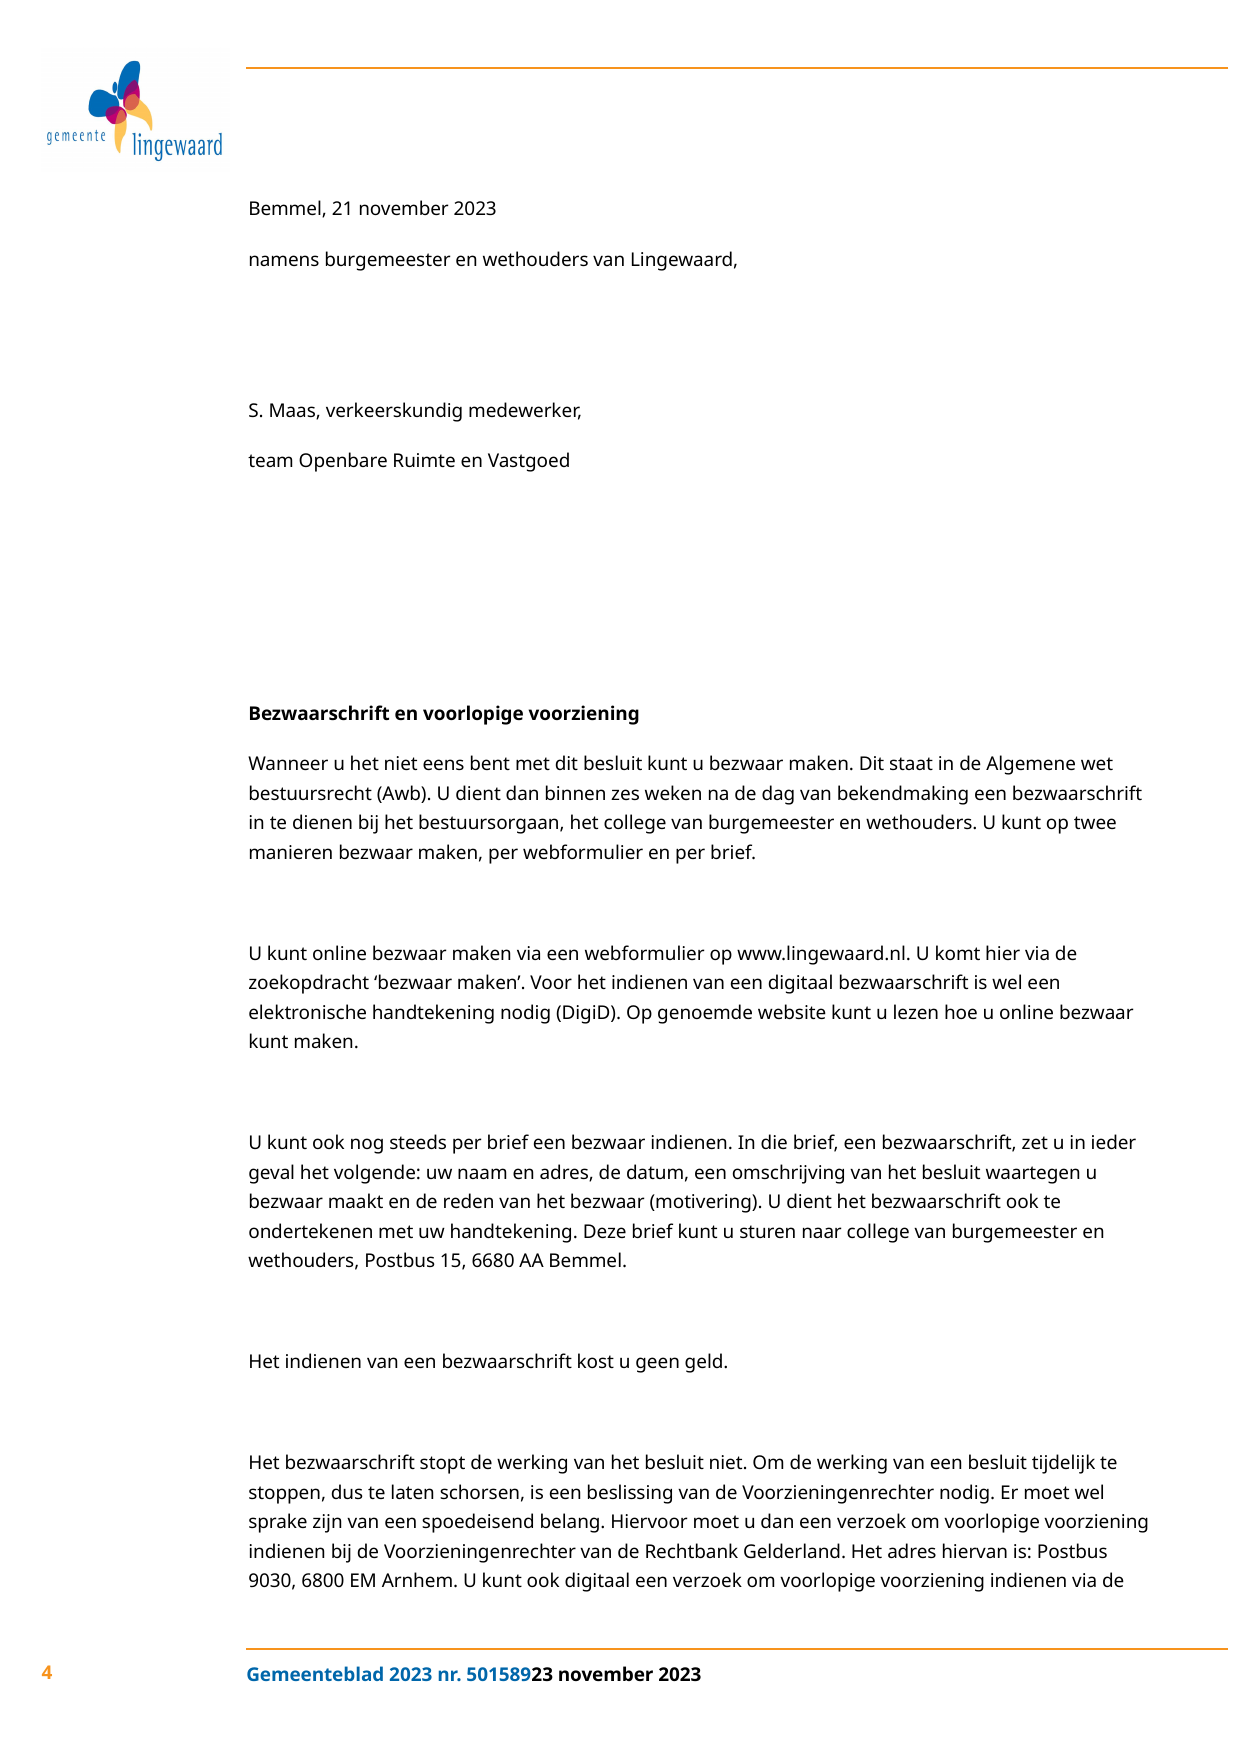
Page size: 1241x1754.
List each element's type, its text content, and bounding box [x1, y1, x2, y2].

text U kunt ook nog steeds per brief een bezwaar indienen. In die brief, een bezwaarschrift, zet u in ieder geval het volgende: uw naam en adres, de datum, een omschrijving van het besluit waartegen u bezwaar maakt en de reden van het bezwaar (motivering). U dient het bezwaarschrift ook te ondertekenen met uw handtekening. Deze brief kunt u sturen naar college van burgemeester en wethouders, Postbus 15, 6680 AA Bemmel. [248, 1129, 1152, 1273]
text namens burgemeester en wethouders van Lingewaard, [248, 246, 1152, 272]
text Het bezwaarschrift stopt de werking van het besluit niet. Om de werking van een besluit tijdelijk te stoppen, dus te laten schorsen, is een beslissing van de Voorzieningenrechter nodig. Er moet wel sprake zijn van een spoedeisend belang. Hiervoor moet u dan een verzoek om voorlopige voorziening indienen bij de Voorzieningenrechter van de Rechtbank Gelderland. Het adres hiervan is: Postbus 9030, 6800 EM Arnhem. U kunt ook digitaal een verzoek om voorlopige voorziening indienen via de [248, 1449, 1152, 1593]
text Bezwaarschrift en voorlopige voorziening [248, 700, 1152, 726]
text Wanneer u het niet eens bent met dit besluit kunt u bezwaar maken. Dit staat in de Algemene wet bestuursrecht (Awb). U dient dan binnen zes weken na de dag van bekendmaking een bezwaarschrift in te dienen bij het bestuursorgaan, het college van burgemeester en wethouders. U kunt op twee manieren bezwaar maken, per webformulier en per brief. [248, 750, 1152, 865]
picture [41, 47, 231, 172]
text U kunt online bezwaar maken via een webformulier op www.lingewaard.nl. U komt hier via de zoekopdracht ‘bezwaar maken’. Voor het indienen van een digitaal bezwaarschrift is wel een elektronische handtekening nodig (DigiD). Op genoemde website kunt u lezen hoe u online bezwaar kunt maken. [248, 940, 1152, 1054]
text Het indienen van een bezwaarschrift kost u geen geld. [248, 1348, 1152, 1374]
text Bemmel, 21 november 2023 [248, 196, 1152, 221]
text S. Maas, verkeerskundig medewerker, [248, 397, 1152, 423]
text team Openbare Ruimte en Vastgoed [248, 448, 1152, 473]
